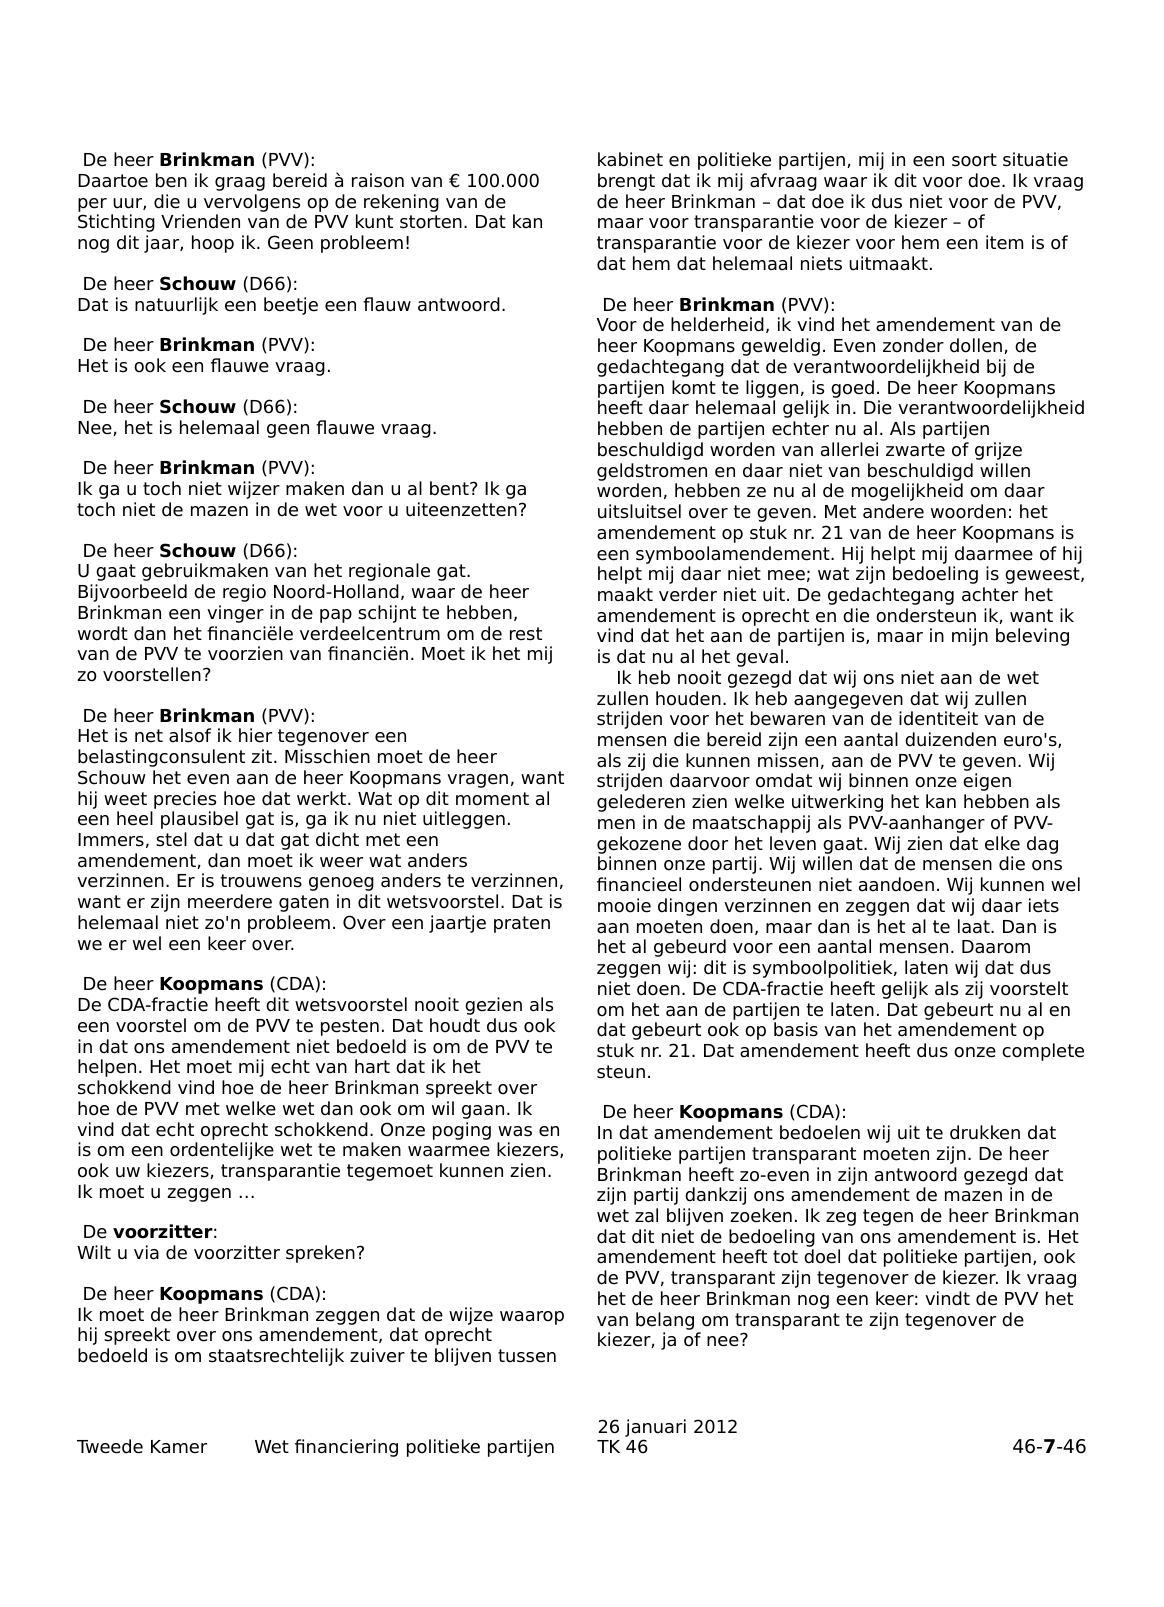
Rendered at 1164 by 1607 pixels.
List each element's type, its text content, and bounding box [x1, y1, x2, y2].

text De voorzitter: [77, 1222, 567, 1243]
text De heer Brinkman (PVV): [77, 706, 567, 726]
text Daartoe ben ik graag bereid à raison van € 100.000 per uur, die u vervolgens op de rekening van de Stichting Vrienden van de PVV kunt storten. Dat kan nog dit jaar, hoop ik. Geen probleem! [77, 171, 567, 254]
text De heer Brinkman (PVV): [77, 458, 567, 479]
text U gaat gebruikmaken van het regionale gat. Bijvoorbeeld de regio Noord-Holland, waar de heer Brinkman een vinger in de pap schijnt te hebben, wordt dan het financiële verdeelcentrum om de rest van de PVV te voorzien van financiën. Moet ik het mij zo voorstellen? [77, 561, 567, 686]
text Ik ga u toch niet wijzer maken dan u al bent? Ik ga toch niet de mazen in de wet voor u uiteenzetten? [77, 479, 567, 520]
text Nee, het is helemaal geen flauwe vraag. [77, 417, 567, 438]
text De heer Koopmans (CDA): [77, 1284, 567, 1304]
text De heer Brinkman (PVV): [596, 294, 1087, 315]
text De CDA-fractie heeft dit wetsvoorstel nooit gezien als een voorstel om de PVV te pesten. Dat houdt dus ook in dat ons amendement niet bedoeld is om de PVV te helpen. Het moet mij echt van hart dat ik het schokkend vind hoe de heer Brinkman spreekt over hoe de PVV met welke wet dan ook om wil gaan. Ik vind dat echt oprecht schokkend. Onze poging was en is om een ordentelijke wet te maken waarmee kiezers, ook uw kiezers, transparantie tegemoet kunnen zien. Ik moet u zeggen … [77, 995, 567, 1202]
text De heer Schouw (D66): [77, 274, 567, 294]
text Wilt u via de voorzitter spreken? [77, 1243, 567, 1264]
text In dat amendement bedoelen wij uit te drukken dat politieke partijen transparant moeten zijn. De heer Brinkman heeft zo-even in zijn antwoord gezegd dat zijn partij dankzij ons amendement de mazen in de wet zal blijven zoeken. Ik zeg tegen de heer Brinkman dat dit niet de bedoeling van ons amendement is. Het amendement heeft tot doel dat politieke partijen, ook de PVV, transparant zijn tegenover de kiezer. Ik vraag het de heer Brinkman nog een keer: vindt de PVV het van belang om transparant te zijn tegenover de kiezer, ja of nee? [596, 1123, 1087, 1351]
text Het is ook een flauwe vraag. [77, 356, 567, 377]
text De heer Koopmans (CDA): [596, 1102, 1087, 1123]
text De heer Schouw (D66): [77, 540, 567, 561]
text Dat is natuurlijk een beetje een flauw antwoord. [77, 294, 567, 315]
text Ik moet de heer Brinkman zeggen dat de wijze waarop hij spreekt over ons amendement, dat oprecht bedoeld is om staatsrechtelijk zuiver te blijven tussen [77, 1304, 567, 1367]
text De heer Koopmans (CDA): [77, 974, 567, 995]
text Voor de helderheid, ik vind het amendement van de heer Koopmans geweldig. Even zonder dollen, de gedachtegang dat de verantwoordelijkheid bij de partijen komt te liggen, is goed. De heer Koopmans heeft daar helemaal gelijk in. Die verantwoordelijkheid hebben de partijen echter nu al. Als partijen beschuldigd worden van allerlei zwarte of grijze geldstromen en daar niet van beschuldigd willen worden, hebben ze nu al de mogelijkheid om daar uitsluitsel over te geven. Met andere woorden: het amendement op stuk nr. 21 van de heer Koopmans is een symboolamendement. Hij helpt mij daarmee of hij helpt mij daar niet mee; wat zijn bedoeling is geweest, maakt verder niet uit. De gedachtegang achter het amendement is oprecht en die ondersteun ik, want ik vind dat het aan de partijen is, maar in mijn beleving is dat nu al het geval. [596, 315, 1087, 668]
text Ik heb nooit gezegd dat wij ons niet aan de wet zullen houden. Ik heb aangegeven dat wij zullen strijden voor het bewaren van de identiteit van de mensen die bereid zijn een aantal duizenden euro's, als zij die kunnen missen, aan de PVV te geven. Wij strijden daarvoor omdat wij binnen onze eigen gelederen zien welke uitwerking het kan hebben als men in de maatschappij als PVV-aanhanger of PVV-gekozene door het leven gaat. Wij zien dat elke dag binnen onze partij. Wij willen dat de mensen die ons financieel ondersteunen niet aandoen. Wij kunnen wel mooie dingen verzinnen en zeggen dat wij daar iets aan moeten doen, maar dan is het al te laat. Dan is het al gebeurd voor een aantal mensen. Daarom zeggen wij: dit is symboolpolitiek, laten wij dat dus niet doen. De CDA-fractie heeft gelijk als zij voorstelt om het aan de partijen te laten. Dat gebeurt nu al en dat gebeurt ook op basis van het amendement op stuk nr. 21. Dat amendement heeft dus onze complete steun. [596, 668, 1087, 1082]
text De heer Schouw (D66): [77, 397, 567, 417]
text Het is net alsof ik hier tegenover een belastingconsulent zit. Misschien moet de heer Schouw het even aan de heer Koopmans vragen, want hij weet precies hoe dat werkt. Wat op dit moment al een heel plausibel gat is, ga ik nu niet uitleggen. Immers, stel dat u dat gat dicht met een amendement, dan moet ik weer wat anders verzinnen. Er is trouwens genoeg anders te verzinnen, want er zijn meerdere gaten in dit wetsvoorstel. Dat is helemaal niet zo'n probleem. Over een jaartje praten we er wel een keer over. [77, 726, 567, 954]
text De heer Brinkman (PVV): [77, 150, 567, 171]
text kabinet en politieke partijen, mij in een soort situatie brengt dat ik mij afvraag waar ik dit voor doe. Ik vraag de heer Brinkman – dat doe ik dus niet voor de PVV, maar voor transparantie voor de kiezer – of transparantie voor de kiezer voor hem een item is of dat hem dat helemaal niets uitmaakt. [596, 150, 1087, 274]
text De heer Brinkman (PVV): [77, 335, 567, 356]
